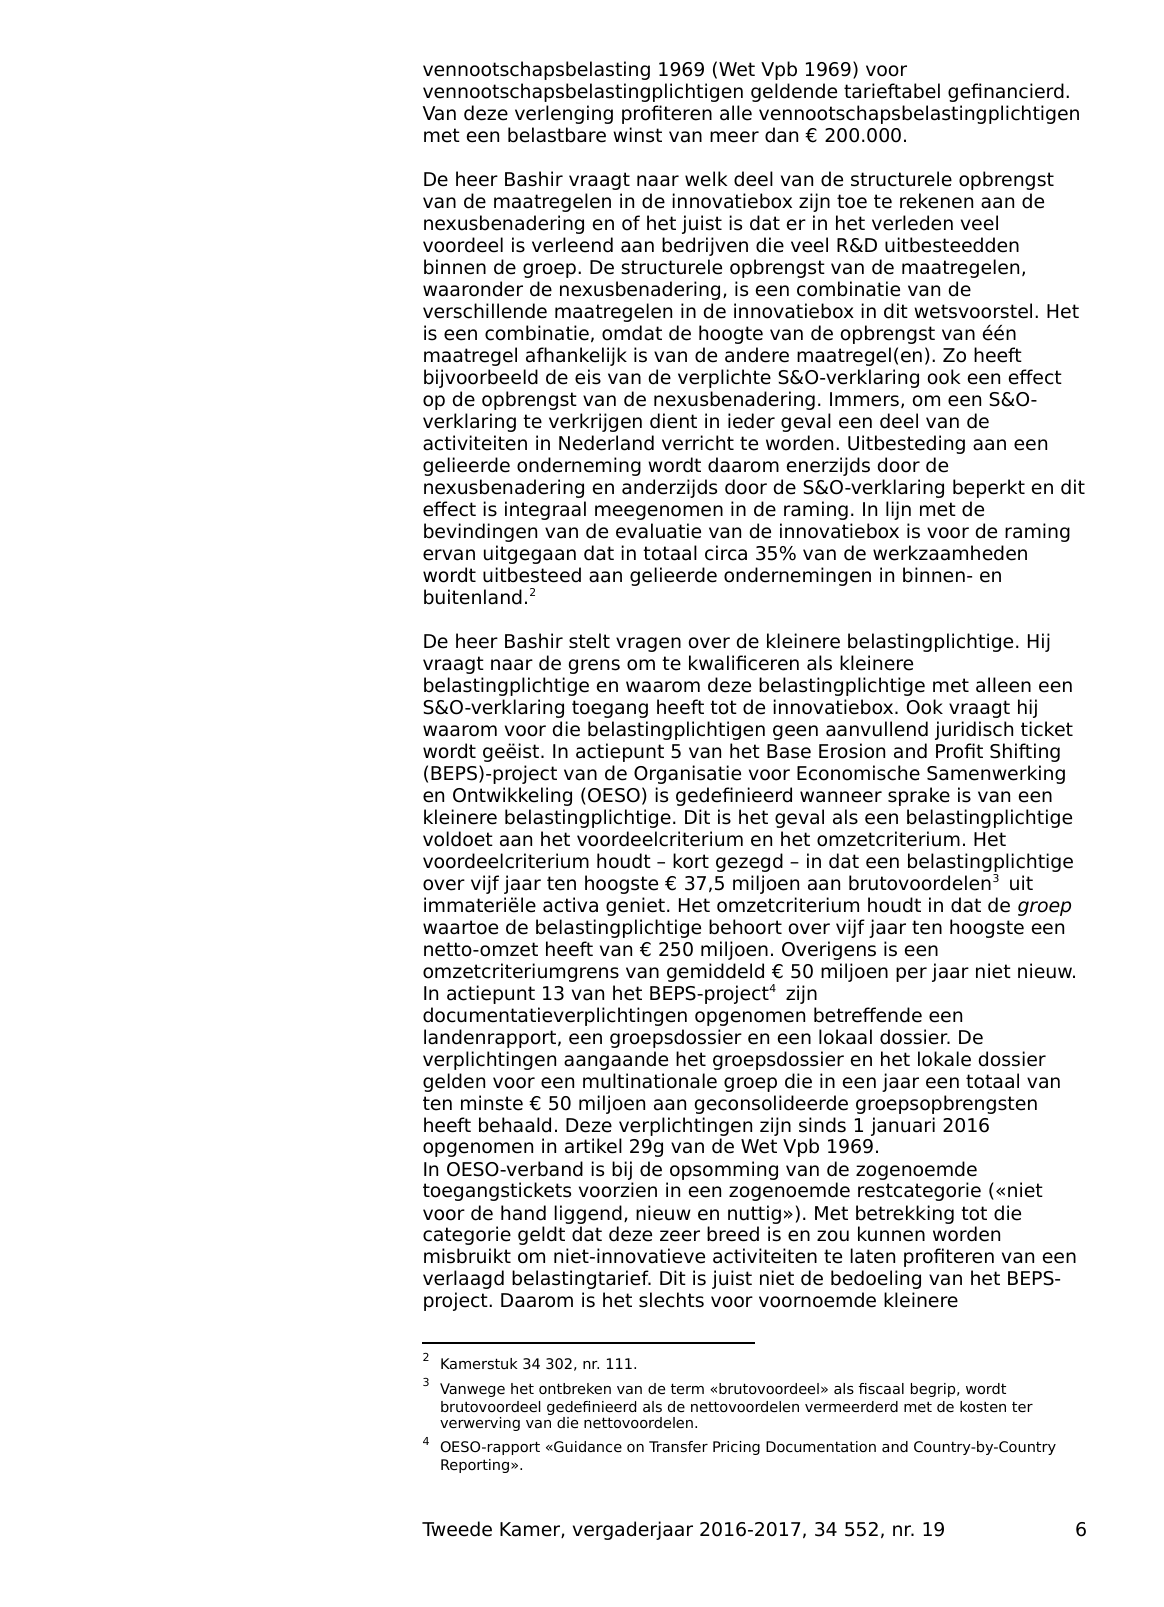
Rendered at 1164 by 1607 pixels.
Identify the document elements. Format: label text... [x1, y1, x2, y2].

text OESO-rapport «Guidance on Transfer Pricing Documentation and Country-by-Country Reporting». [422, 1435, 1087, 1474]
text Vanwege het ontbreken van de term «brutovoordeel» als fiscaal begrip, wordt brutovoordeel gedefinieerd als de nettovoordelen vermeerderd met de kosten ter verwerving van die nettovoordelen. [422, 1377, 1087, 1432]
text De heer Bashir stelt vragen over de kleinere belastingplichtige. Hij vraagt naar de grens om te kwalificeren als kleinere belastingplichtige en waarom deze belastingplichtige met alleen een S&O-verklaring toegang heeft tot de innovatiebox. Ook vraagt hij waarom voor die belastingplichtigen geen aanvullend juridisch ticket wordt geëist. In actiepunt 5 van het Base Erosion and Profit Shifting (BEPS)-project van de Organisatie voor Economische Samenwerking en Ontwikkeling (OESO) is gedefinieerd wanneer sprake is van een kleinere belastingplichtige. Dit is het geval als een belastingplichtige voldoet aan het voordeelcriterium en het omzetcriterium. Het voordeelcriterium houdt – kort gezegd – in dat een belastingplichtige over vijf jaar ten hoogste € 37,5 miljoen aan brutovoordelen uit immateriële activa geniet. Het omzetcriterium houdt in dat de groep waartoe de belastingplichtige behoort over vijf jaar ten hoogste een netto-omzet heeft van € 250 miljoen. Overigens is een omzetcriteriumgrens van gemiddeld € 50 miljoen per jaar niet nieuw. In actiepunt 13 van het BEPS-project zijn documentatieverplichtingen opgenomen betreffende een landenrapport, een groepsdossier en een lokaal dossier. De verplichtingen aangaande het groepsdossier en het lokale dossier gelden voor een multinationale groep die in een jaar een totaal van ten minste € 50 miljoen aan geconsolideerde groepsopbrengsten heeft behaald. Deze verplichtingen zijn sinds 1 januari 2016 opgenomen in artikel 29g van de Wet Vpb 1969. [422, 631, 1087, 1158]
text De heer Bashir vraagt naar welk deel van de structurele opbrengst van de maatregelen in de innovatiebox zijn toe te rekenen aan de nexusbenadering en of het juist is dat er in het verleden veel voordeel is verleend aan bedrijven die veel R&D uitbesteedden binnen de groep. De structurele opbrengst van de maatregelen, waaronder de nexusbenadering, is een combinatie van de verschillende maatregelen in de innovatiebox in dit wetsvoorstel. Het is een combinatie, omdat de hoogte van de opbrengst van één maatregel afhankelijk is van de andere maatregel(en). Zo heeft bijvoorbeeld de eis van de verplichte S&O-verklaring ook een effect op de opbrengst van de nexusbenadering. Immers, om een S&O-verklaring te verkrijgen dient in ieder geval een deel van de activiteiten in Nederland verricht te worden. Uitbesteding aan een gelieerde onderneming wordt daarom enerzijds door de nexusbenadering en anderzijds door de S&O-verklaring beperkt en dit effect is integraal meegenomen in de raming. In lijn met de bevindingen van de evaluatie van de innovatiebox is voor de raming ervan uitgegaan dat in totaal circa 35% van de werkzaamheden wordt uitbesteed aan gelieerde ondernemingen in binnen- en buitenland. [422, 169, 1087, 609]
text vennootschapsbelasting 1969 (Wet Vpb 1969) voor vennootschapsbelastingplichtigen geldende tarieftabel gefinancierd. Van deze verlenging profiteren alle vennootschapsbelastingplichtigen met een belastbare winst van meer dan € 200.000. [422, 59, 1087, 147]
text Kamerstuk 34 302, nr. 111. [422, 1352, 1087, 1374]
text In OESO-verband is bij de opsomming van de zogenoemde toegangstickets voorzien in een zogenoemde restcategorie («niet voor de hand liggend, nieuw en nuttig»). Met betrekking tot die categorie geldt dat deze zeer breed is en zou kunnen worden misbruikt om niet-innovatieve activiteiten te laten profiteren van een verlaagd belastingtarief. Dit is juist niet de bedoeling van het BEPS-project. Daarom is het slechts voor voornoemde kleinere [422, 1158, 1087, 1312]
